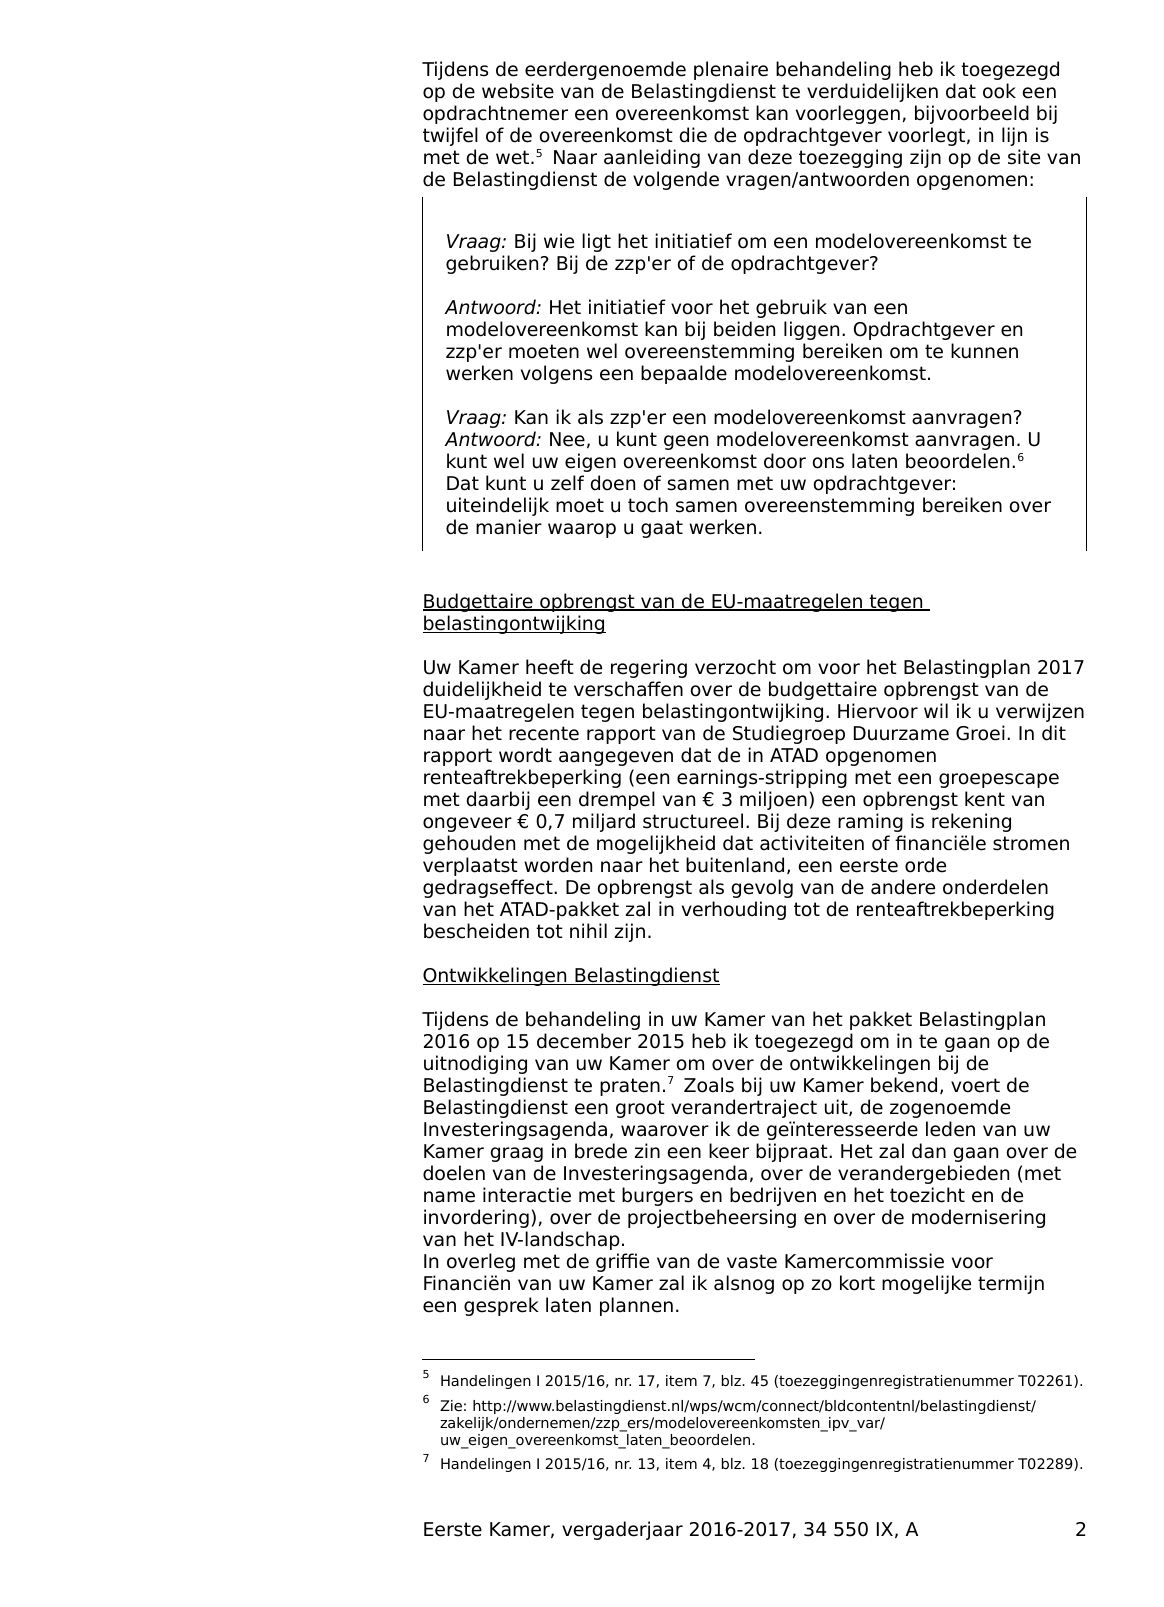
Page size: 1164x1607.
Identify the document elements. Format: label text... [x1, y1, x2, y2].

text Uw Kamer heeft de regering verzocht om voor het Belastingplan 2017 duidelijkheid te verschaffen over de budgettaire opbrengst van de EU-maatregelen tegen belastingontwijking. Hiervoor wil ik u verwijzen naar het recente rapport van de Studiegroep Duurzame Groei. In dit rapport wordt aangegeven dat de in ATAD opgenomen renteaftrekbeperking (een earnings-stripping met een groepescape met daarbij een drempel van € 3 miljoen) een opbrengst kent van ongeveer € 0,7 miljard structureel. Bij deze raming is rekening gehouden met de mogelijkheid dat activiteiten of financiële stromen verplaatst worden naar het buitenland, een eerste orde gedragseffect. De opbrengst als gevolg van de andere onderdelen van het ATAD-pakket zal in verhouding tot de renteaftrekbeperking bescheiden tot nihil zijn. [422, 657, 1087, 942]
subtitle Budgettaire opbrengst van de EU-maatregelen tegen belastingontwijking [422, 591, 1087, 634]
text Tijdens de behandeling in uw Kamer van het pakket Belastingplan 2016 op 15 december 2015 heb ik toegezegd om in te gaan op de uitnodiging van uw Kamer om over de ontwikkelingen bij de Belastingdienst te praten. Zoals bij uw Kamer bekend, voert de Belastingdienst een groot verandertraject uit, de zogenoemde Investeringsagenda, waarover ik de geïnteresseerde leden van uw Kamer graag in brede zin een keer bijpraat. Het zal dan gaan over de doelen van de Investeringsagenda, over de verandergebieden (met name interactie met burgers en bedrijven en het toezicht en de invordering), over de projectbeheersing en over de modernisering van het IV-landschap. [422, 1009, 1087, 1251]
text Handelingen I 2015/16, nr. 13, item 4, blz. 18 (toezeggingenregistratienummer T02289). [422, 1452, 1087, 1474]
text Tijdens de eerdergenoemde plenaire behandeling heb ik toegezegd op de website van de Belastingdienst te verduidelijken dat ook een opdrachtnemer een overeenkomst kan voorleggen, bijvoorbeeld bij twijfel of de overeenkomst die de opdrachtgever voorlegt, in lijn is met de wet. Naar aanleiding van deze toezegging zijn op de site van de Belastingdienst de volgende vragen/antwoorden opgenomen: [422, 59, 1087, 191]
text In overleg met de griffie van de vaste Kamercommissie voor Financiën van uw Kamer zal ik alsnog op zo kort mogelijke termijn een gesprek laten plannen. [422, 1251, 1087, 1317]
subtitle Ontwikkelingen Belastingdienst [422, 965, 1087, 987]
text Handelingen I 2015/16, nr. 17, item 7, blz. 45 (toezeggingenregistratienummer T02261). [422, 1368, 1087, 1391]
table_header Vraag: Bij wie ligt het initiatief om een modelovereenkomst te gebruiken? Bij de zzp'er of de opdrachtgever? Antwoord: Het initiatief voor het gebruik van een modelovereenkomst kan bij beiden liggen. Opdrachtgever en zzp'er moeten wel overeenstemming bereiken om te kunnen werken volgens een bepaalde modelovereenkomst. Vraag: Kan ik als zzp'er een modelovereenkomst aanvragen? Antwoord: Nee, u kunt geen modelovereenkomst aanvragen. U kunt wel uw eigen overeenkomst door ons laten beoordelen. Dat kunt u zelf doen of samen met uw opdrachtgever: uiteindelijk moet u toch samen overeenstemming bereiken over de manier waarop u gaat werken. [423, 197, 1086, 551]
